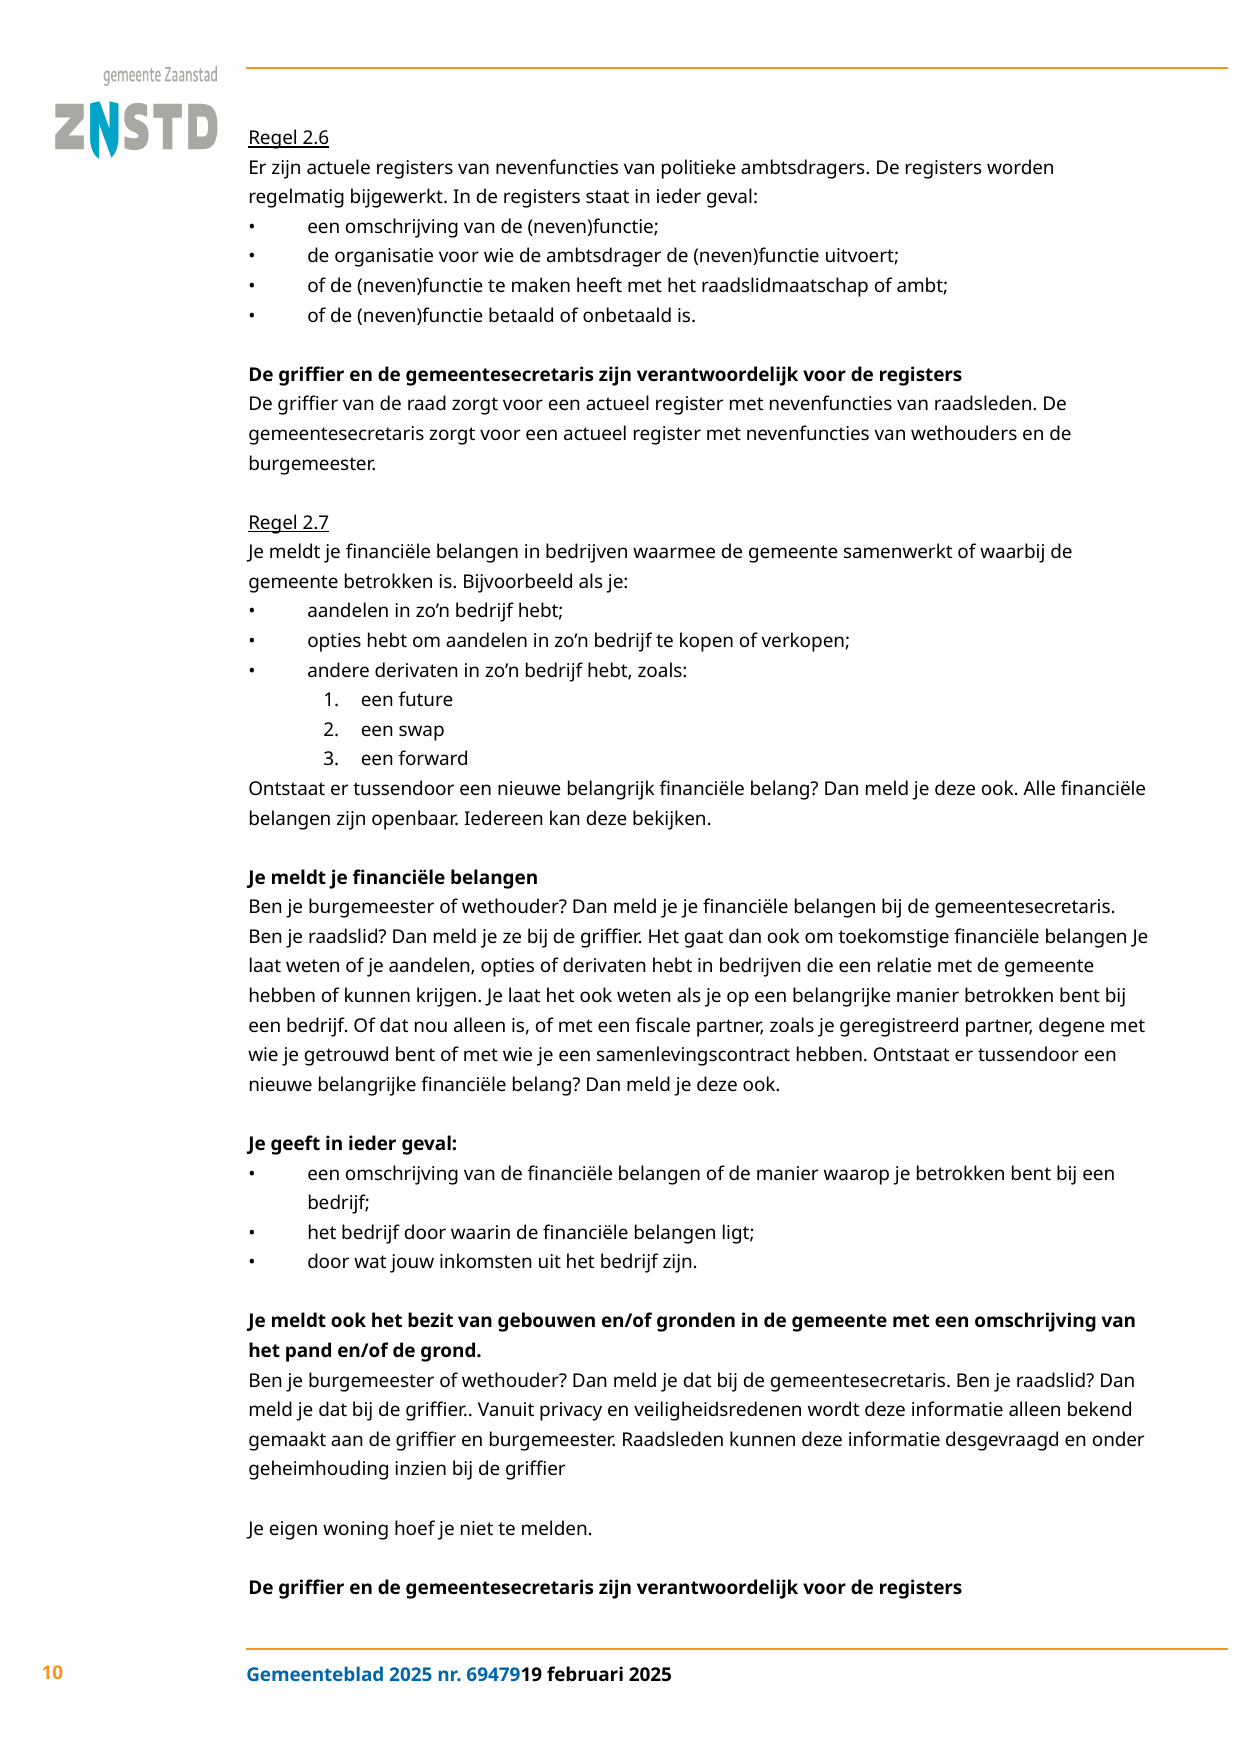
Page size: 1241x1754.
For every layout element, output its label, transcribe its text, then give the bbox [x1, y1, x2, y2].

text Je geeft in ieder geval: [248, 1130, 1152, 1156]
list een omschrijving van de financiële belangen of de manier waarop je betrokken bent bij een bedrijf; [248, 1160, 1152, 1215]
text Je meldt je financiële belangen in bedrijven waarmee de gemeente samenwerkt of waarbij de gemeente betrokken is. Bijvoorbeeld als je: [248, 538, 1152, 594]
text Je meldt ook het bezit van gebouwen en/of gronden in de gemeente met een omschrijving van het pand en/of de grond. [248, 1308, 1152, 1363]
list een omschrijving van de (neven)functie; [248, 213, 1152, 239]
list een swap [323, 716, 1152, 742]
picture [41, 47, 231, 172]
text De griffier en de gemeentesecretaris zijn verantwoordelijk voor de registers [248, 361, 1152, 387]
list of de (neven)functie te maken heeft met het raadslidmaatschap of ambt; [248, 272, 1152, 298]
list opties hebt om aandelen in zo’n bedrijf te kopen of verkopen; [248, 627, 1152, 653]
text Ben je burgemeester of wethouder? Dan meld je dat bij de gemeentesecretaris. Ben je raadslid? Dan meld je dat bij de griffier.. Vanuit privacy en veiligheidsredenen wordt deze informatie alleen bekend gemaakt aan de griffier en burgemeester. Raadsleden kunnen deze informatie desgevraagd en onder geheimhouding inzien bij de griffier [248, 1367, 1152, 1481]
text Je eigen woning hoef je niet te melden. [248, 1515, 1152, 1541]
text De griffier en de gemeentesecretaris zijn verantwoordelijk voor de registers [248, 1574, 1152, 1600]
text Ontstaat er tussendoor een nieuwe belangrijk financiële belang? Dan meld je deze ook. Alle financiële belangen zijn openbaar. Iedereen kan deze bekijken. [248, 775, 1152, 831]
list of de (neven)functie betaald of onbetaald is. [248, 302, 1152, 328]
list de organisatie voor wie de ambtsdrager de (neven)functie uitvoert; [248, 243, 1152, 268]
text Regel 2.6 [248, 124, 1152, 150]
list een future [323, 686, 1152, 712]
list aandelen in zo’n bedrijf hebt; [248, 598, 1152, 623]
list het bedrijf door waarin de financiële belangen ligt; [248, 1219, 1152, 1245]
list een forward [323, 746, 1152, 771]
text Ben je burgemeester of wethouder? Dan meld je je financiële belangen bij de gemeentesecretaris. Ben je raadslid? Dan meld je ze bij de griffier. Het gaat dan ook om toekomstige financiële belangen Je laat weten of je aandelen, opties of derivaten hebt in bedrijven die een relatie met de gemeente hebben of kunnen krijgen. Je laat het ook weten als je op een belangrijke manier betrokken bent bij een bedrijf. Of dat nou alleen is, of met een fiscale partner, zoals je geregistreerd partner, degene met wie je getrouwd bent of met wie je een samenlevingscontract hebben. Ontstaat er tussendoor een nieuwe belangrijke financiële belang? Dan meld je deze ook. [248, 893, 1152, 1097]
list andere derivaten in zo’n bedrijf hebt, zoals: [248, 657, 1152, 683]
list door wat jouw inkomsten uit het bedrijf zijn. [248, 1248, 1152, 1274]
text Er zijn actuele registers van nevenfuncties van politieke ambtsdragers. De registers worden regelmatig bijgewerkt. In de registers staat in ieder geval: [248, 154, 1152, 209]
text De griffier van de raad zorgt voor een actueel register met nevenfuncties van raadsleden. De gemeentesecretaris zorgt voor een actueel register met nevenfuncties van wethouders en de burgemeester. [248, 391, 1152, 476]
text Je meldt je financiële belangen [248, 864, 1152, 890]
text Regel 2.7 [248, 509, 1152, 535]
